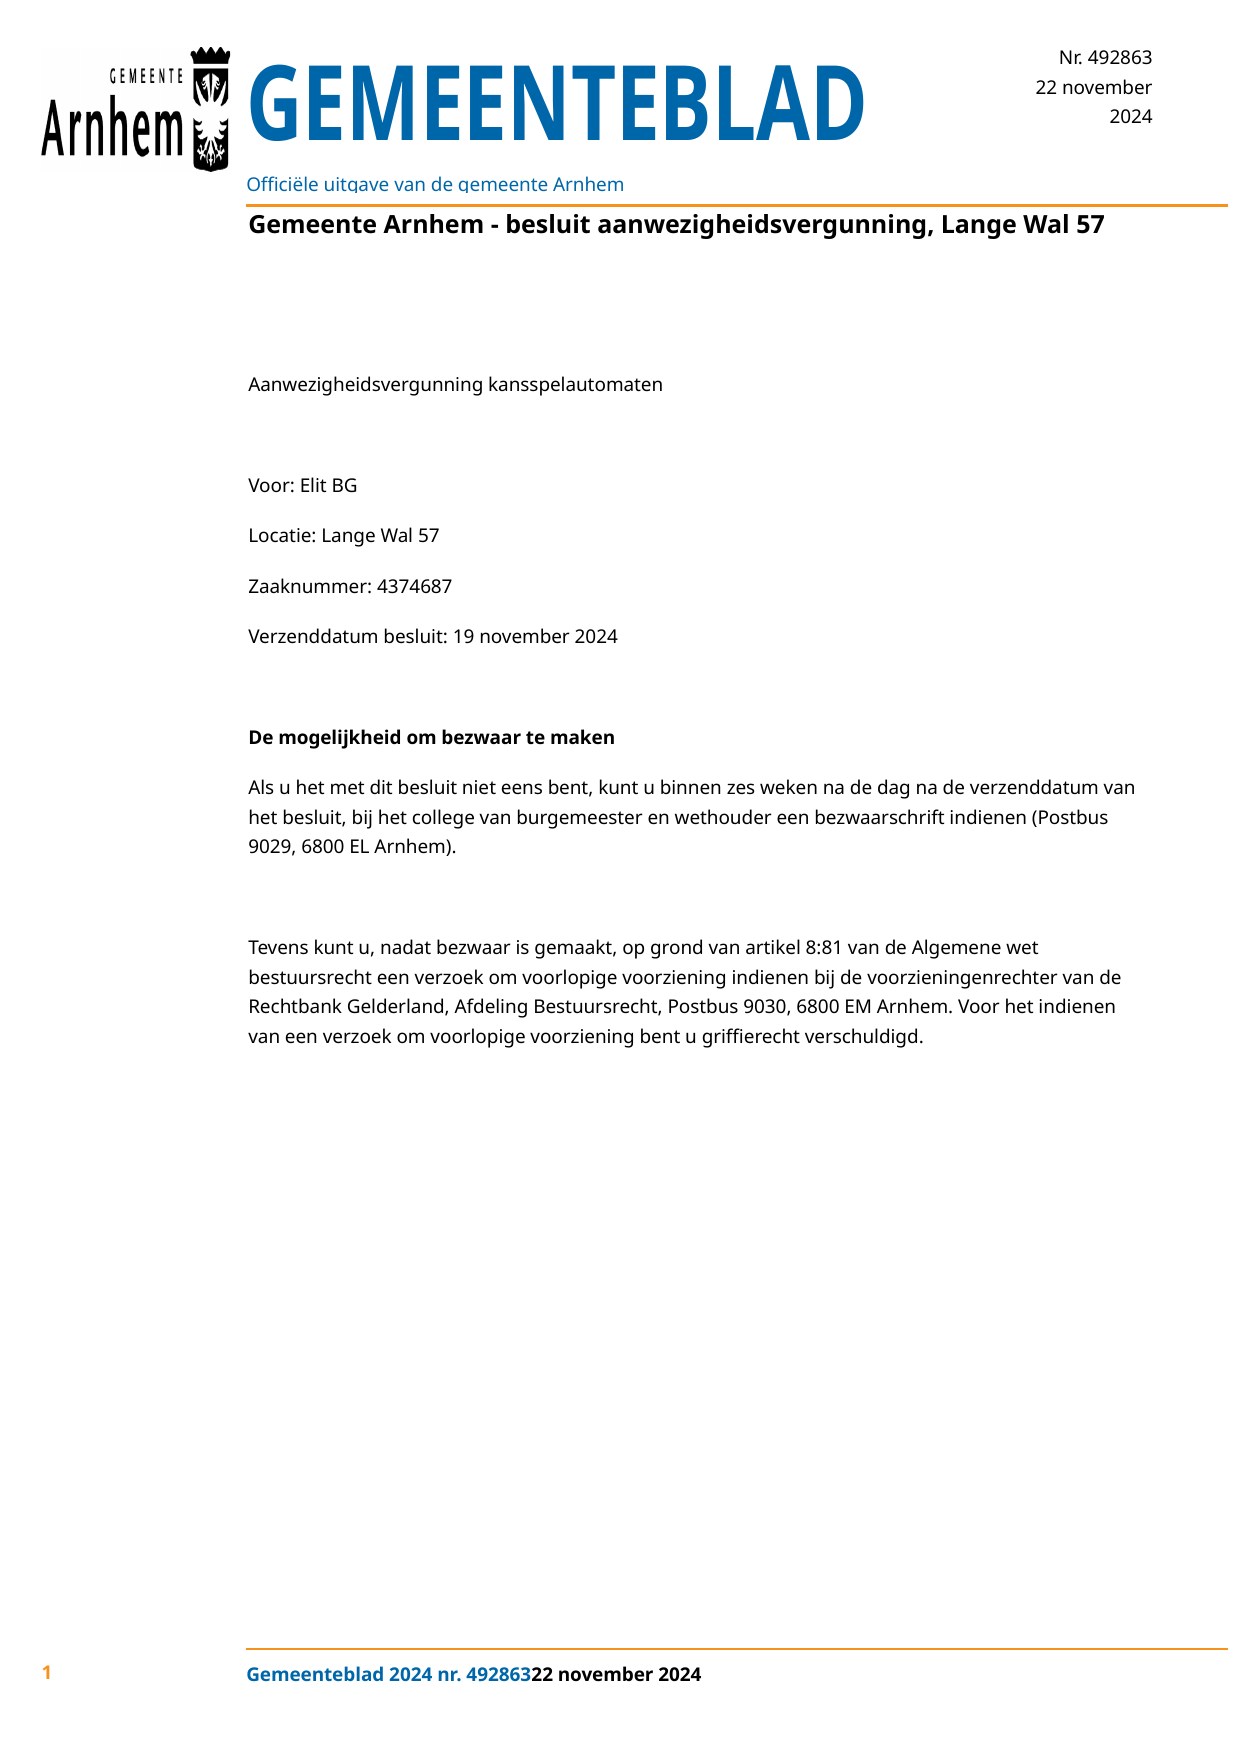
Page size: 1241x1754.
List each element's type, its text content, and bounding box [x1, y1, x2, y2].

picture [41, 47, 231, 172]
text Als u het met dit besluit niet eens bent, kunt u binnen zes weken na de dag na de verzenddatum van het besluit, bij het college van burgemeester en wethouder een bezwaarschrift indienen (Postbus 9029, 6800 EL Arnhem). [248, 774, 1152, 859]
text Locatie: Lange Wal 57 [248, 522, 1152, 548]
text Gemeente Arnhem - besluit aanwezigheidsvergunning, Lange Wal 57 [248, 207, 1152, 241]
text Aanwezigheidsvergunning kansspelautomaten [248, 371, 1152, 397]
text Zaaknummer: 4374687 [248, 573, 1152, 598]
text De mogelijkheid om bezwaar te maken [248, 724, 1152, 750]
text Verzenddatum besluit: 19 november 2024 [248, 623, 1152, 649]
text Tevens kunt u, nadat bezwaar is gemaakt, op grond van artikel 8:81 van de Algemene wet bestuursrecht een verzoek om voorlopige voorziening indienen bij de voorzieningenrechter van de Rechtbank Gelderland, Afdeling Bestuursrecht, Postbus 9030, 6800 EM Arnhem. Voor het indienen van een verzoek om voorlopige voorziening bent u griffierecht verschuldigd. [248, 934, 1152, 1049]
text Voor: Elit BG [248, 472, 1152, 498]
